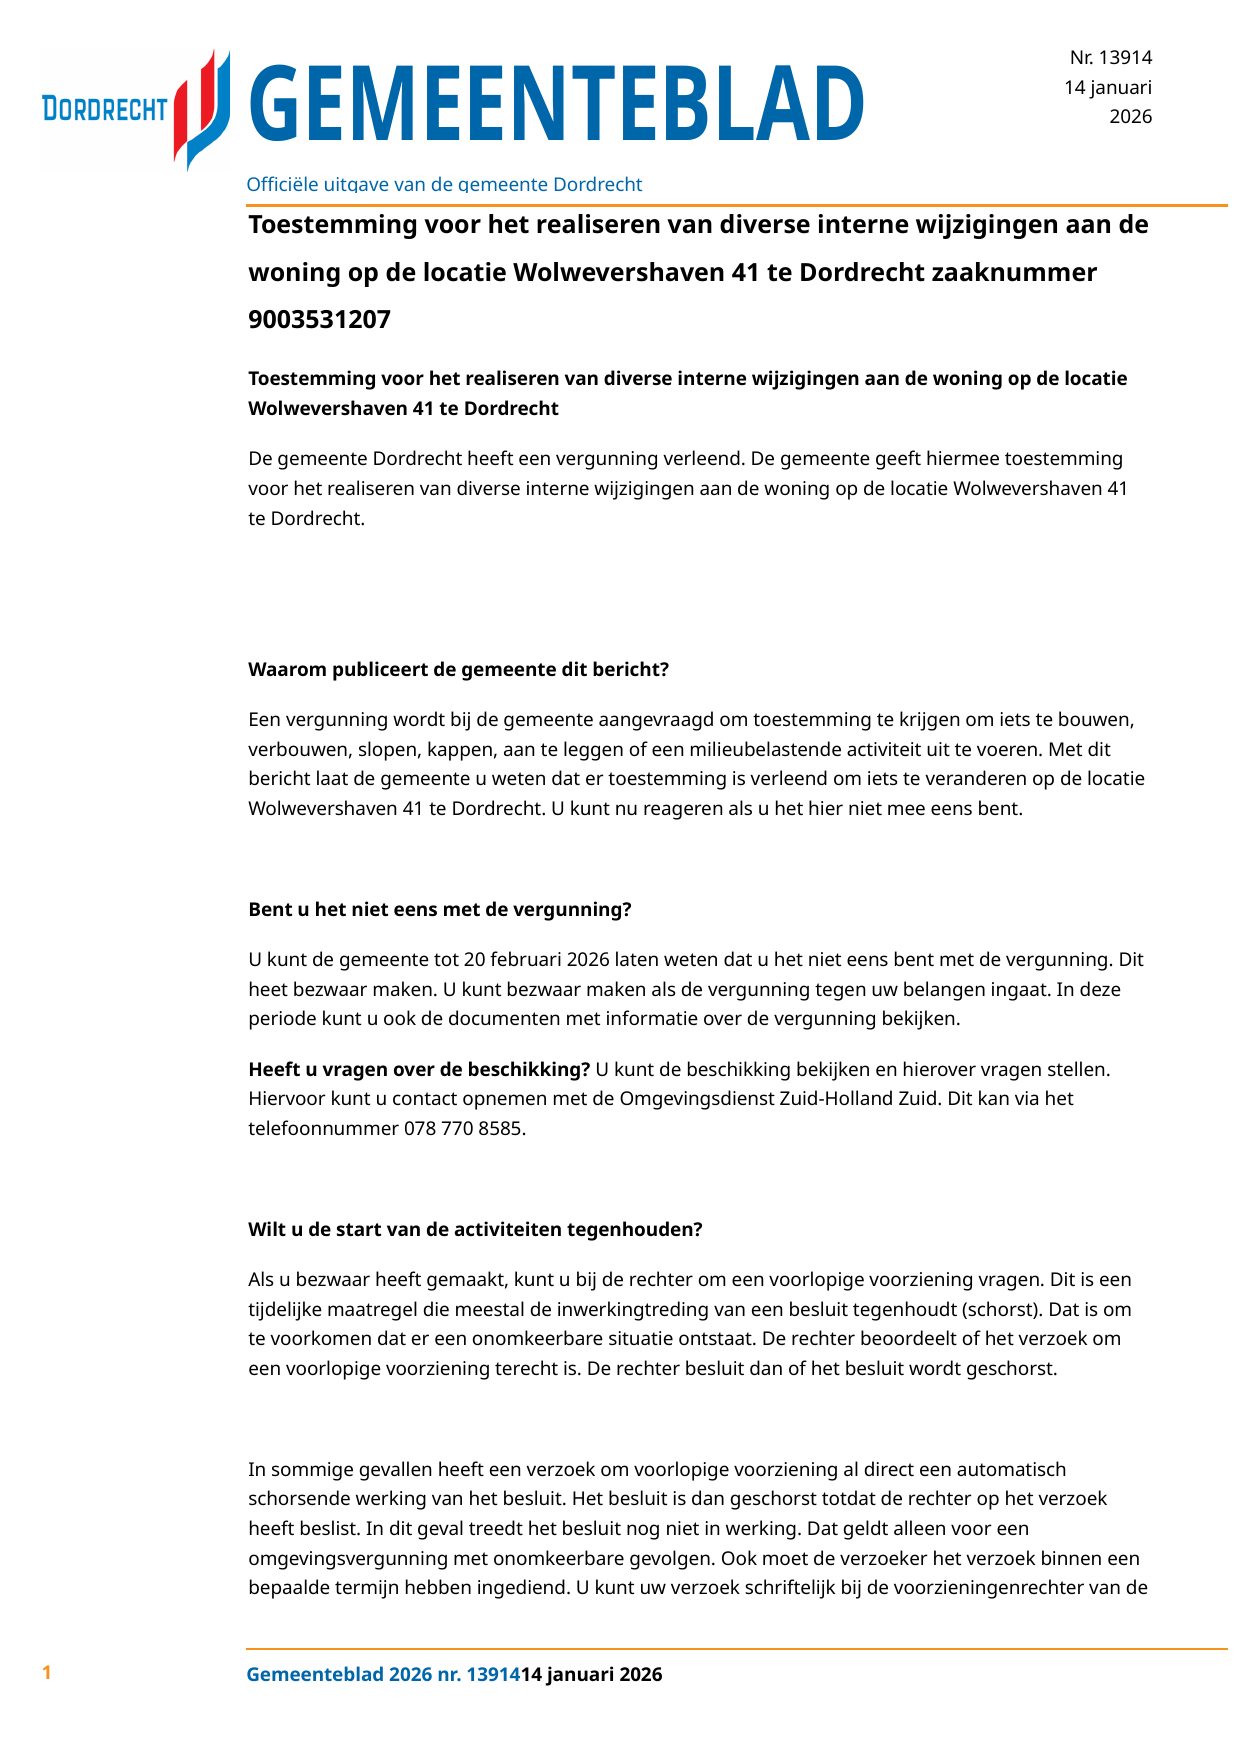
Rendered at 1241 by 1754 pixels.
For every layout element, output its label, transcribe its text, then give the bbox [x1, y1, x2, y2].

text Toestemming voor het realiseren van diverse interne wijzigingen aan de woning op de locatie Wolwevershaven 41 te Dordrecht [248, 366, 1152, 421]
text In sommige gevallen heeft een verzoek om voorlopige voorziening al direct een automatisch schorsende werking van het besluit. Het besluit is dan geschorst totdat de rechter op het verzoek heeft beslist. In dit geval treedt het besluit nog niet in werking. Dat geldt alleen voor een omgevingsvergunning met onomkeerbare gevolgen. Ook moet de verzoeker het verzoek binnen een bepaalde termijn hebben ingediend. U kunt uw verzoek schriftelijk bij de voorzieningenrechter van de [248, 1456, 1152, 1600]
text Heeft u vragen over de beschikking? U kunt de beschikking bekijken en hierover vragen stellen. Hiervoor kunt u contact opnemen met de Omgevingsdienst Zuid-Holland Zuid. Dit kan via het telefoonnummer 078 770 8585. [248, 1056, 1152, 1141]
text Wilt u de start van de activiteiten tegenhouden? [248, 1216, 1152, 1242]
picture [41, 47, 231, 172]
text U kunt de gemeente tot 20 februari 2026 laten weten dat u het niet eens bent met de vergunning. Dit heet bezwaar maken. U kunt bezwaar maken als de vergunning tegen uw belangen ingaat. In deze periode kunt u ook de documenten met informatie over de vergunning bekijken. [248, 946, 1152, 1031]
text Bent u het niet eens met de vergunning? [248, 896, 1152, 922]
text Waarom publiceert de gemeente dit bericht? [248, 656, 1152, 682]
text Als u bezwaar heeft gemaakt, kunt u bij de rechter om een voorlopige voorziening vragen. Dit is een tijdelijke maatregel die meestal de inwerkingtreding van een besluit tegenhoudt (schorst). Dat is om te voorkomen dat er een onomkeerbare situatie ontstaat. De rechter beoordeelt of het verzoek om een voorlopige voorziening terecht is. De rechter besluit dan of het besluit wordt geschorst. [248, 1266, 1152, 1381]
text De gemeente Dordrecht heeft een vergunning verleend. De gemeente geeft hiermee toestemming voor het realiseren van diverse interne wijzigingen aan de woning op de locatie Wolwevershaven 41 te Dordrecht. [248, 446, 1152, 530]
text Toestemming voor het realiseren van diverse interne wijzigingen aan de woning op de locatie Wolwevershaven 41 te Dordrecht zaaknummer 9003531207 [248, 207, 1152, 336]
text Een vergunning wordt bij de gemeente aangevraagd om toestemming te krijgen om iets te bouwen, verbouwen, slopen, kappen, aan te leggen of een milieubelastende activiteit uit te voeren. Met dit bericht laat de gemeente u weten dat er toestemming is verleend om iets te veranderen op de locatie Wolwevershaven 41 te Dordrecht. U kunt nu reageren als u het hier niet mee eens bent. [248, 706, 1152, 821]
